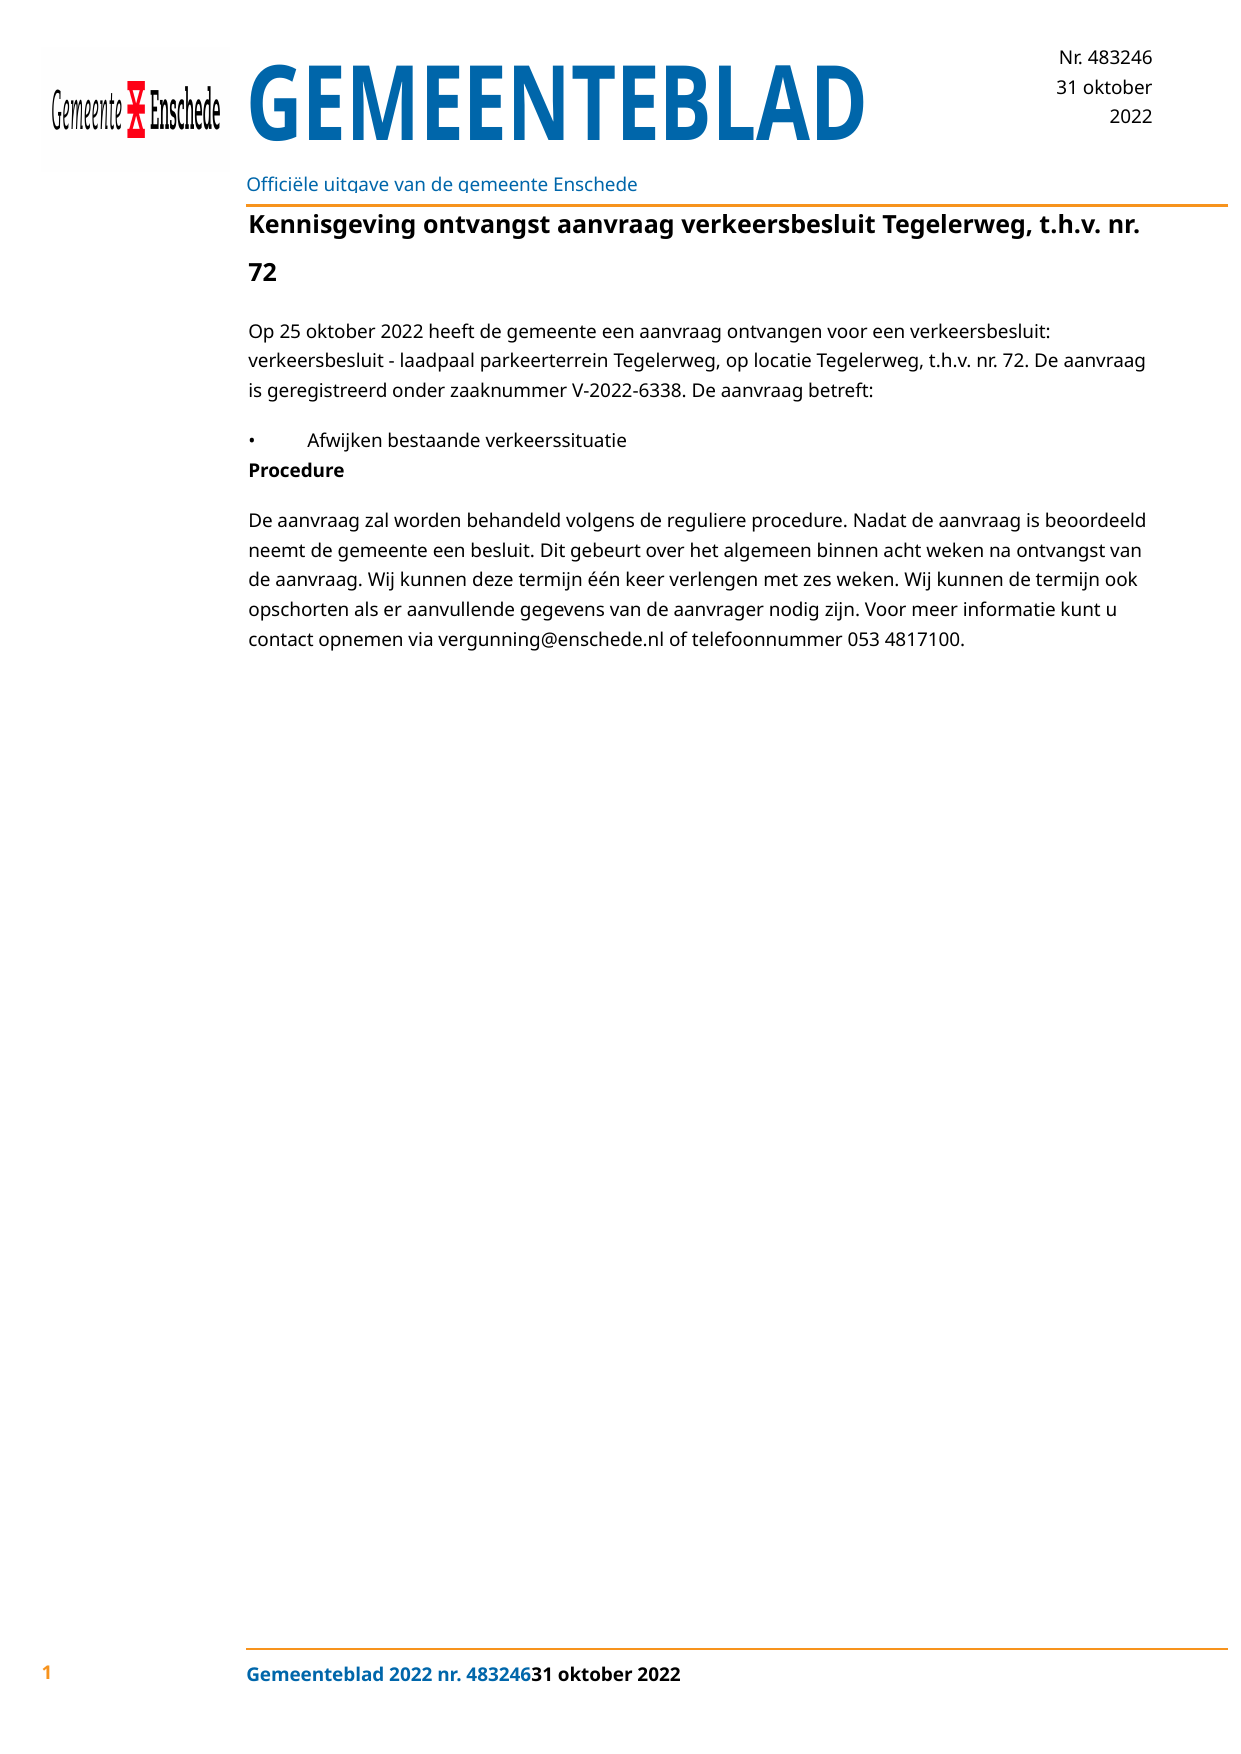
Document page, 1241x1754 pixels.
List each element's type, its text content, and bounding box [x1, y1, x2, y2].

text Kennisgeving ontvangst aanvraag verkeersbesluit Tegelerweg, t.h.v. nr. 72 [248, 207, 1152, 288]
picture [41, 47, 231, 172]
text Procedure [248, 457, 1152, 483]
text Op 25 oktober 2022 heeft de gemeente een aanvraag ontvangen voor een verkeersbesluit: verkeersbesluit - laadpaal parkeerterrein Tegelerweg, op locatie Tegelerweg, t.h.v. nr. 72. De aanvraag is geregistreerd onder zaaknummer V-2022-6338. De aanvraag betreft: [248, 318, 1152, 403]
list Afwijken bestaande verkeerssituatie [248, 427, 1152, 453]
text De aanvraag zal worden behandeld volgens de reguliere procedure. Nadat de aanvraag is beoordeeld neemt de gemeente een besluit. Dit gebeurt over het algemeen binnen acht weken na ontvangst van de aanvraag. Wij kunnen deze termijn één keer verlengen met zes weken. Wij kunnen de termijn ook opschorten als er aanvullende gegevens van de aanvrager nodig zijn. Voor meer informatie kunt u contact opnemen via vergunning@enschede.nl of telefoonnummer 053 4817100. [248, 507, 1152, 652]
